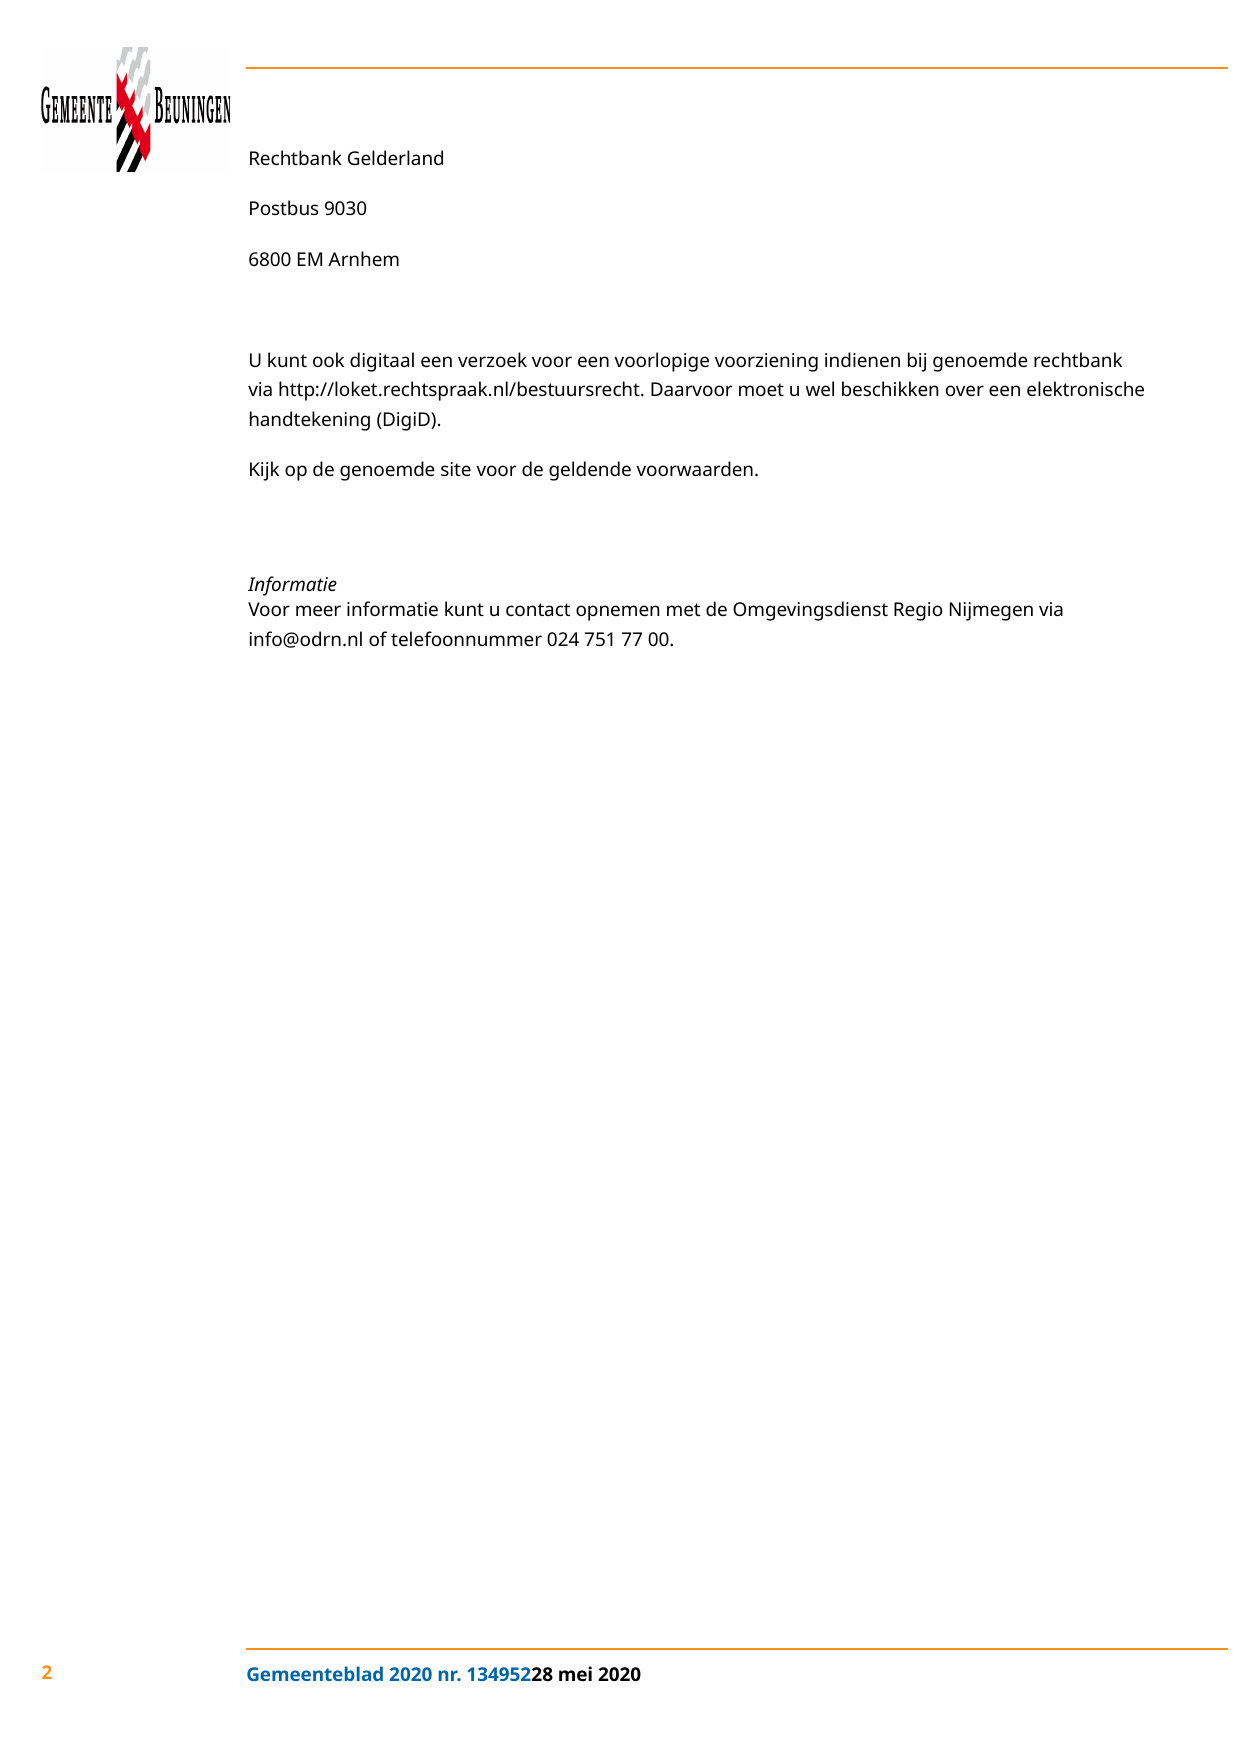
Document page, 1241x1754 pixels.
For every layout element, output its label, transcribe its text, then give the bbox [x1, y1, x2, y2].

picture [41, 47, 231, 172]
text Kijk op de genoemde site voor de geldende voorwaarden. [248, 456, 1152, 482]
text Voor meer informatie kunt u contact opnemen met de Omgevingsdienst Regio Nijmegen via info@odrn.nl of telefoonnummer 024 751 77 00. [248, 597, 1152, 652]
text U kunt ook digitaal een verzoek voor een voorlopige voorziening indienen bij genoemde rechtbank via http://loket.rechtspraak.nl/bestuursrecht. Daarvoor moet u wel beschikken over een elektronische handtekening (DigiD). [248, 347, 1152, 432]
text Postbus 9030 [248, 196, 1152, 221]
text Rechtbank Gelderland [248, 145, 1152, 171]
text 6800 EM Arnhem [248, 246, 1152, 272]
text Informatie [248, 571, 1152, 597]
